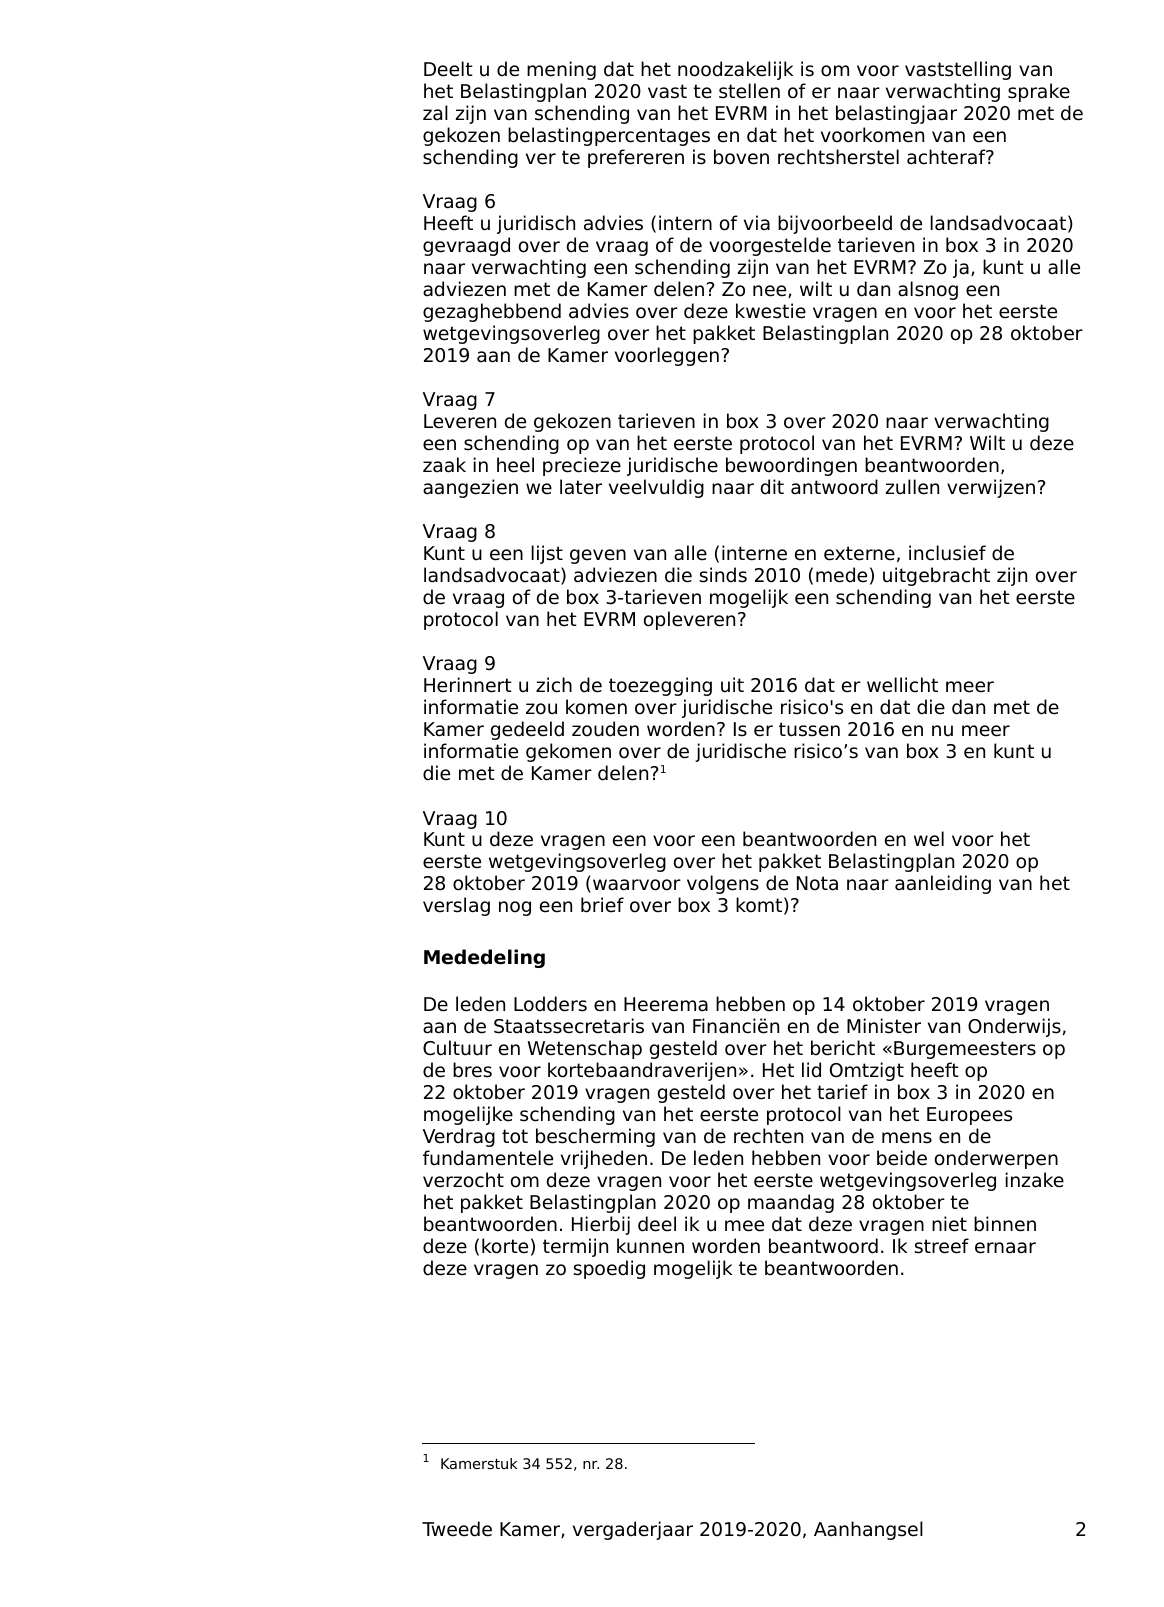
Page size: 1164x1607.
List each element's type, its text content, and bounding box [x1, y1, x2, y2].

text Herinnert u zich de toezegging uit 2016 dat er wellicht meer informatie zou komen over juridische risico's en dat die dan met de Kamer gedeeld zouden worden? Is er tussen 2016 en nu meer informatie gekomen over de juridische risico’s van box 3 en kunt u die met de Kamer delen? [422, 675, 1087, 785]
text De leden Lodders en Heerema hebben op 14 oktober 2019 vragen aan de Staatssecretaris van Financiën en de Minister van Onderwijs, Cultuur en Wetenschap gesteld over het bericht «Burgemeesters op de bres voor kortebaandraverijen». Het lid Omtzigt heeft op 22 oktober 2019 vragen gesteld over het tarief in box 3 in 2020 en mogelijke schending van het eerste protocol van het Europees Verdrag tot bescherming van de rechten van de mens en de fundamentele vrijheden. De leden hebben voor beide onderwerpen verzocht om deze vragen voor het eerste wetgevingsoverleg inzake het pakket Belastingplan 2020 op maandag 28 oktober te beantwoorden. Hierbij deel ik u mee dat deze vragen niet binnen deze (korte) termijn kunnen worden beantwoord. Ik streef ernaar deze vragen zo spoedig mogelijk te beantwoorden. [422, 994, 1087, 1280]
text Kunt u een lijst geven van alle (interne en externe, inclusief de landsadvocaat) adviezen die sinds 2010 (mede) uitgebracht zijn over de vraag of de box 3-tarieven mogelijk een schending van het eerste protocol van het EVRM opleveren? [422, 543, 1087, 631]
text Heeft u juridisch advies (intern of via bijvoorbeeld de landsadvocaat) gevraagd over de vraag of de voorgestelde tarieven in box 3 in 2020 naar verwachting een schending zijn van het EVRM? Zo ja, kunt u alle adviezen met de Kamer delen? Zo nee, wilt u dan alsnog een gezaghebbend advies over deze kwestie vragen en voor het eerste wetgevingsoverleg over het pakket Belastingplan 2020 op 28 oktober 2019 aan de Kamer voorleggen? [422, 213, 1087, 367]
text Leveren de gekozen tarieven in box 3 over 2020 naar verwachting een schending op van het eerste protocol van het EVRM? Wilt u deze zaak in heel precieze juridische bewoordingen beantwoorden, aangezien we later veelvuldig naar dit antwoord zullen verwijzen? [422, 411, 1087, 499]
text Kamerstuk 34 552, nr. 28. [422, 1452, 1087, 1474]
text Vraag 10 [422, 807, 1087, 829]
text Vraag 6 [422, 191, 1087, 213]
text Kunt u deze vragen een voor een beantwoorden en wel voor het eerste wetgevingsoverleg over het pakket Belastingplan 2020 op 28 oktober 2019 (waarvoor volgens de Nota naar aanleiding van het verslag nog een brief over box 3 komt)? [422, 829, 1087, 917]
text Vraag 7 [422, 389, 1087, 411]
text Vraag 8 [422, 521, 1087, 543]
subtitle Mededeling [422, 947, 1087, 969]
text Vraag 9 [422, 653, 1087, 675]
text Deelt u de mening dat het noodzakelijk is om voor vaststelling van het Belastingplan 2020 vast te stellen of er naar verwachting sprake zal zijn van schending van het EVRM in het belastingjaar 2020 met de gekozen belastingpercentages en dat het voorkomen van een schending ver te prefereren is boven rechtsherstel achteraf? [422, 59, 1087, 169]
